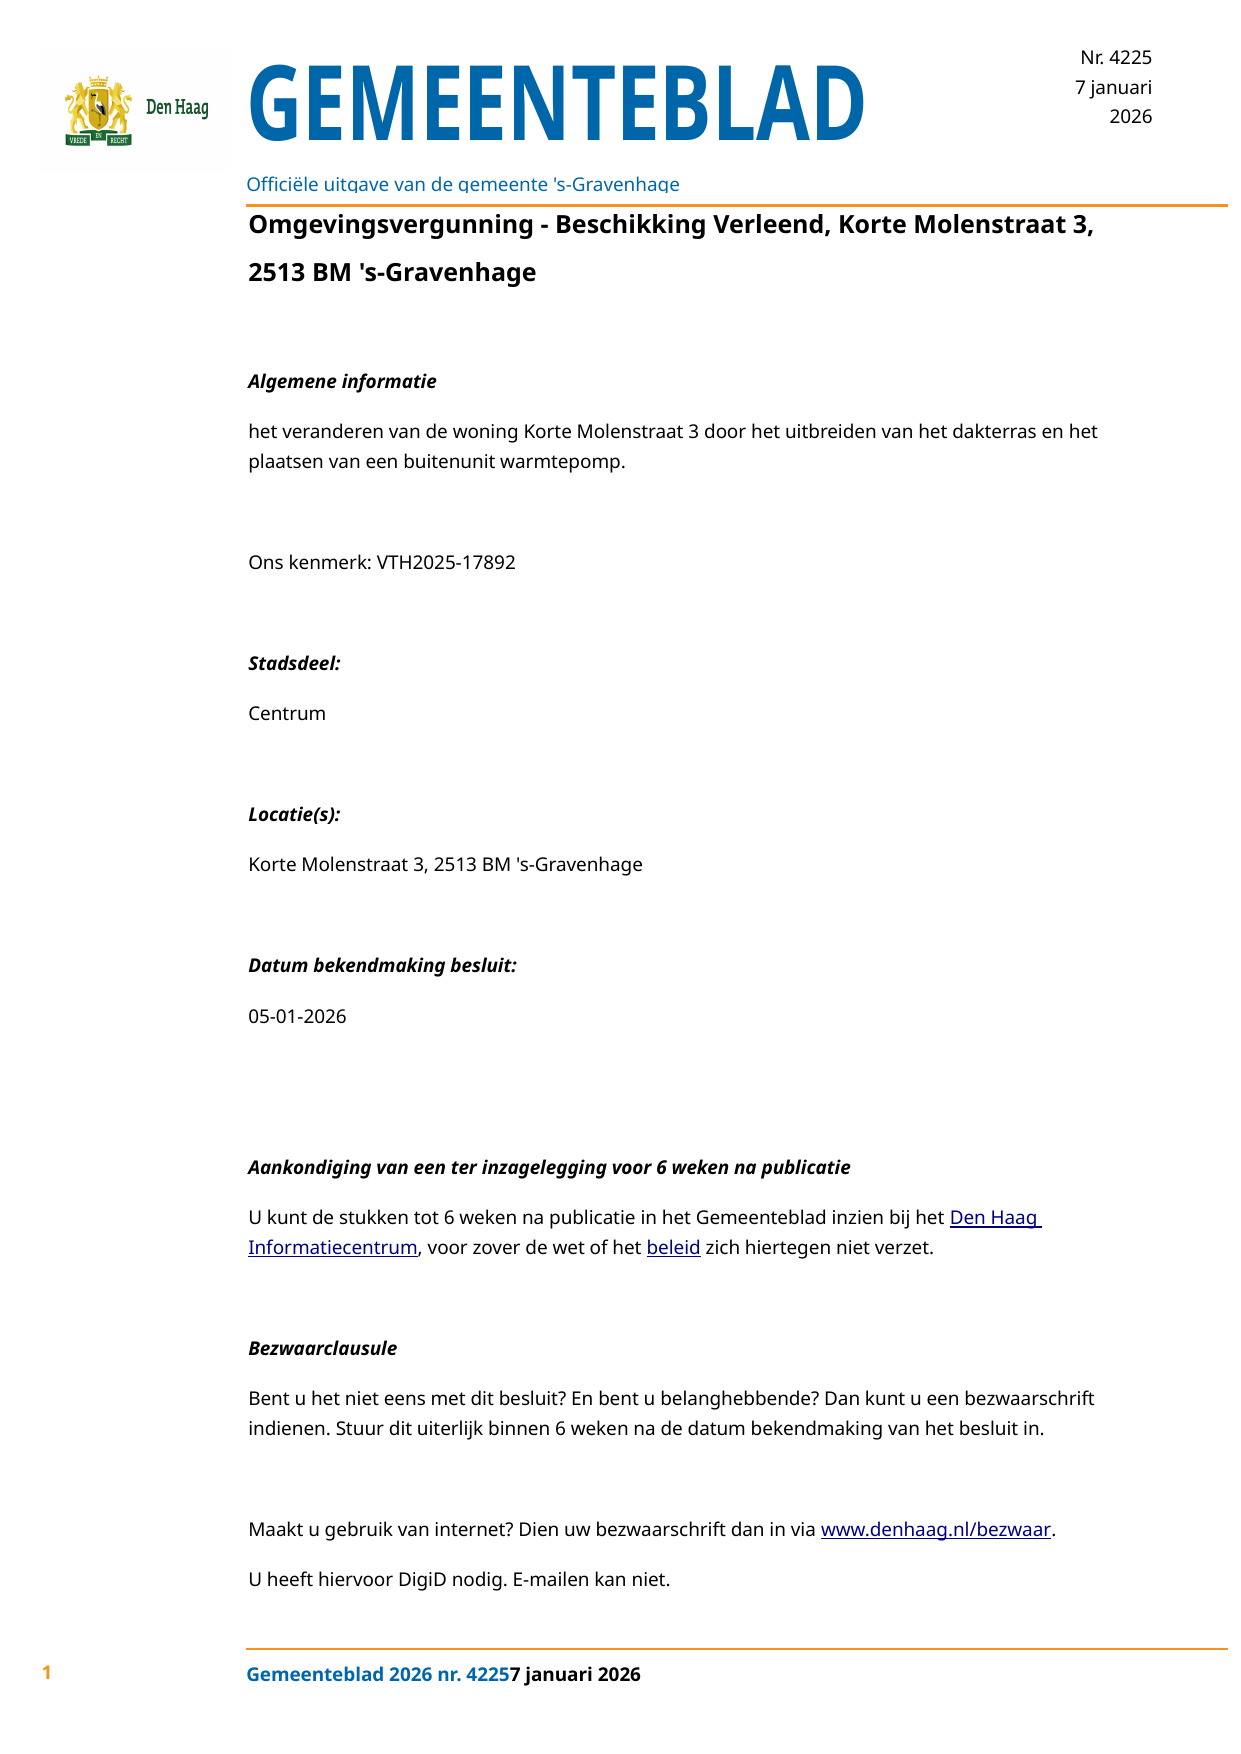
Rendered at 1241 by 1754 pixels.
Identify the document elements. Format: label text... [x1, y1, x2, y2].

text Bezwaarclausule [248, 1335, 1152, 1361]
text Maakt u gebruik van internet? Dien uw bezwaarschrift dan in via www.denhaag.nl/bezwaar. [248, 1516, 1152, 1542]
text Centrum [248, 700, 1152, 726]
text Locatie(s): [248, 801, 1152, 827]
text Algemene informatie [248, 368, 1152, 394]
text Bent u het niet eens met dit besluit? En bent u belanghebbende? Dan kunt u een bezwaarschrift indienen. Stuur dit uiterlijk binnen 6 weken na de datum bekendmaking van het besluit in. [248, 1385, 1152, 1441]
text U kunt de stukken tot 6 weken na publicatie in het Gemeenteblad inzien bij het Den Haag Informatiecentrum, voor zover de wet of het beleid zich hiertegen niet verzet. [248, 1204, 1152, 1260]
picture [41, 47, 231, 172]
text Ons kenmerk: VTH2025-17892 [248, 549, 1152, 575]
text Aankondiging van een ter inzagelegging voor 6 weken na publicatie [248, 1154, 1152, 1180]
text Datum bekendmaking besluit: [248, 952, 1152, 978]
text Korte Molenstraat 3, 2513 BM 's-Gravenhage [248, 852, 1152, 877]
text Stadsdeel: [248, 650, 1152, 676]
text 05-01-2026 [248, 1003, 1152, 1029]
text U heeft hiervoor DigiD nodig. E-mailen kan niet. [248, 1566, 1152, 1592]
text het veranderen van de woning Korte Molenstraat 3 door het uitbreiden van het dakterras en het plaatsen van een buitenunit warmtepomp. [248, 419, 1152, 474]
text Omgevingsvergunning - Beschikking Verleend, Korte Molenstraat 3, 2513 BM 's-Gravenhage [248, 207, 1152, 288]
